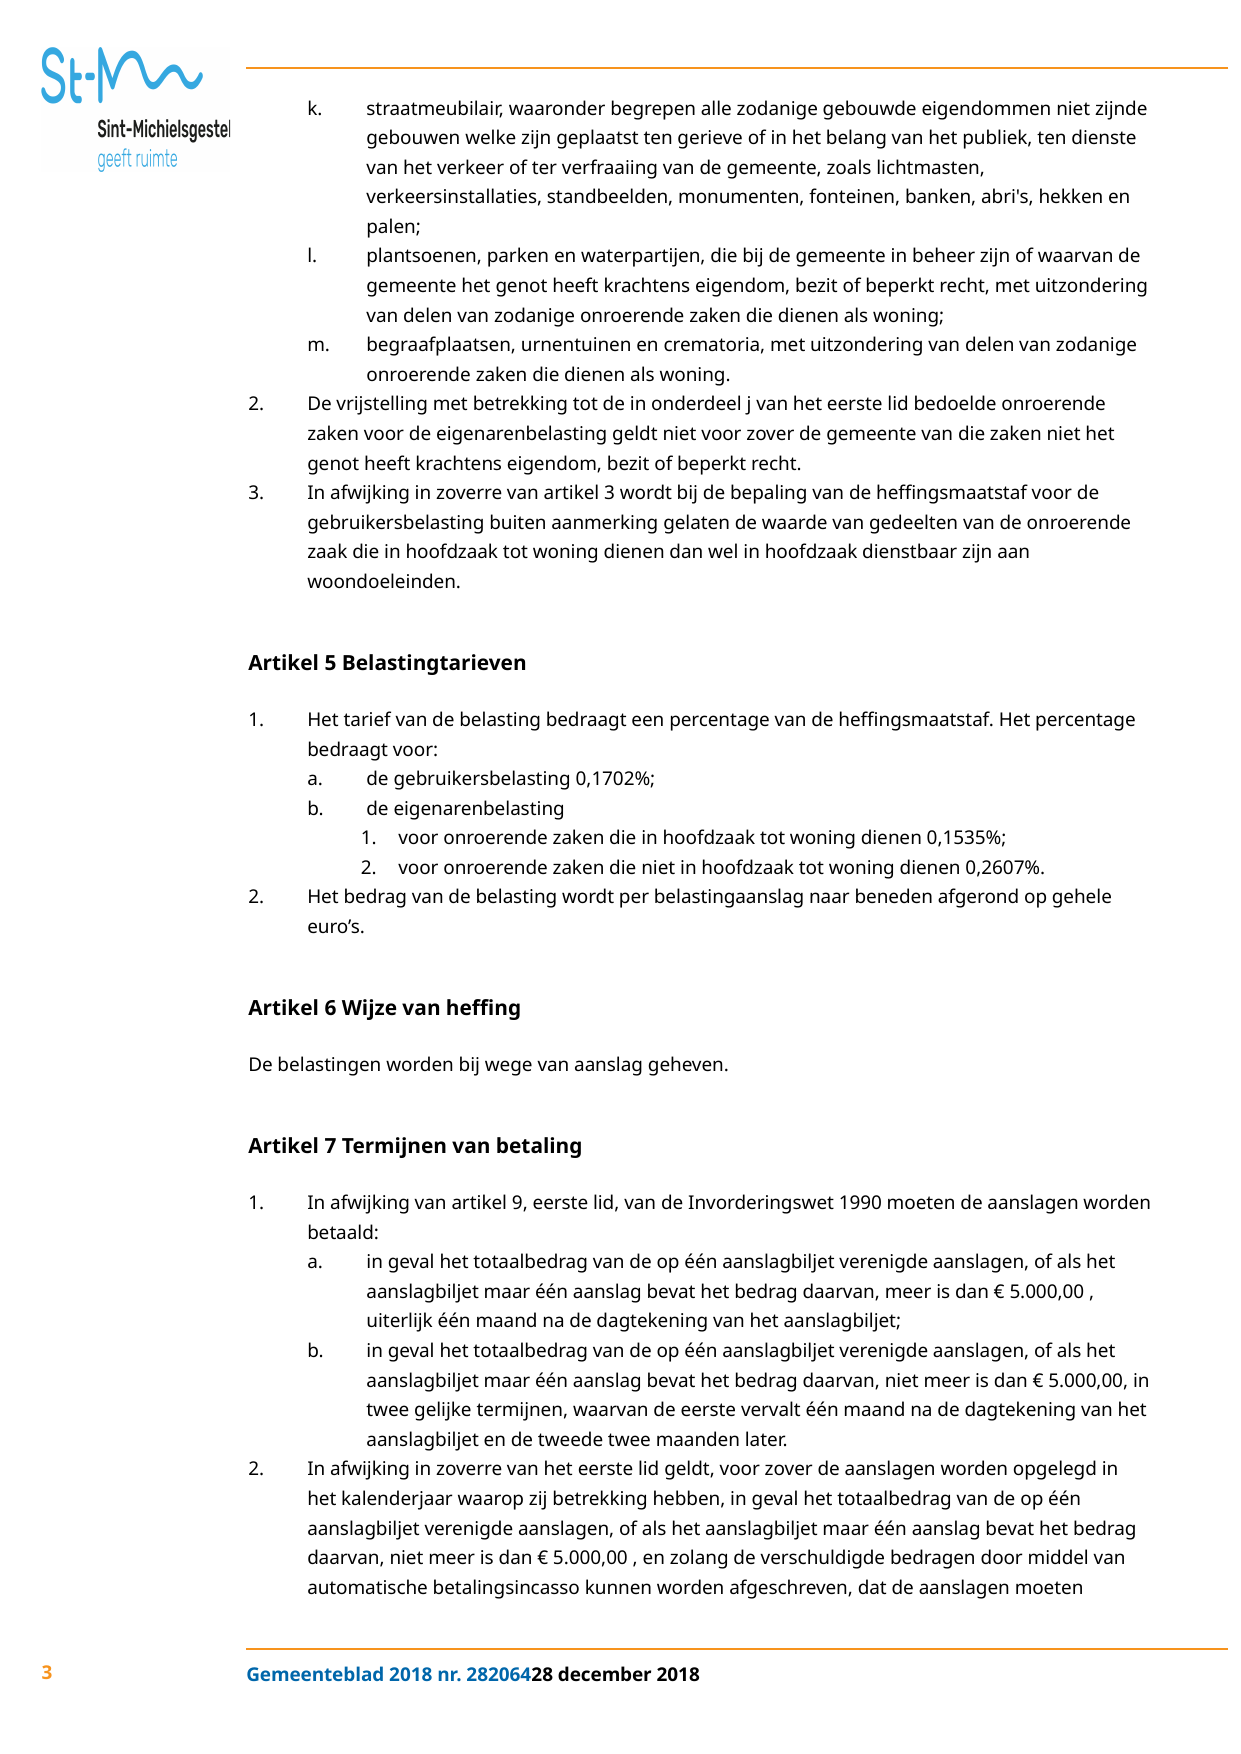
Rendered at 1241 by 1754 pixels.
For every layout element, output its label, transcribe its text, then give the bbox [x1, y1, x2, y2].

list Het bedrag van de belasting wordt per belastingaanslag naar beneden afgerond op gehele euro’s. [248, 884, 1152, 939]
list in geval het totaalbedrag van de op één aanslagbiljet verenigde aanslagen, of als het aanslagbiljet maar één aanslag bevat het bedrag daarvan, niet meer is dan € 5.000,00, in twee gelijke termijnen, waarvan de eerste vervalt één maand na de dagtekening van het aanslagbiljet en de tweede twee maanden later. [307, 1337, 1152, 1452]
list straatmeubilair, waaronder begrepen alle zodanige gebouwde eigendommen niet zijnde gebouwen welke zijn geplaatst ten gerieve of in het belang van het publiek, ten dienste van het verkeer of ter verfraaiing van de gemeente, zoals lichtmasten, verkeersinstallaties, standbeelden, monumenten, fonteinen, banken, abri's, hekken en palen; [307, 95, 1152, 239]
list de gebruikersbelasting 0,1702%; [307, 765, 1152, 791]
list voor onroerende zaken die niet in hoofdzaak tot woning dienen 0,2607%. [361, 854, 1152, 880]
list voor onroerende zaken die in hoofdzaak tot woning dienen 0,1535%; [361, 824, 1152, 850]
picture [41, 47, 231, 172]
list In afwijking van artikel 9, eerste lid, van de Invorderingswet 1990 moeten de aanslagen worden betaald: [248, 1189, 1152, 1244]
text Artikel 6 Wijze van heffing [248, 993, 1152, 1022]
text Artikel 5 Belastingtarieven [248, 648, 1152, 677]
list De vrijstelling met betrekking tot de in onderdeel j van het eerste lid bedoelde onroerende zaken voor de eigenarenbelasting geldt niet voor zover de gemeente van die zaken niet het genot heeft krachtens eigendom, bezit of beperkt recht. [248, 391, 1152, 476]
list Het tarief van de belasting bedraagt een percentage van de heffingsmaatstaf. Het percentage bedraagt voor: [248, 706, 1152, 761]
text Artikel 7 Termijnen van betaling [248, 1131, 1152, 1160]
list in geval het totaalbedrag van de op één aanslagbiljet verenigde aanslagen, of als het aanslagbiljet maar één aanslag bevat het bedrag daarvan, meer is dan € 5.000,00 , uiterlijk één maand na de dagtekening van het aanslagbiljet; [307, 1248, 1152, 1333]
text De belastingen worden bij wege van aanslag geheven. [248, 1051, 1152, 1077]
list In afwijking in zoverre van het eerste lid geldt, voor zover de aanslagen worden opgelegd in het kalenderjaar waarop zij betrekking hebben, in geval het totaalbedrag van de op één aanslagbiljet verenigde aanslagen, of als het aanslagbiljet maar één aanslag bevat het bedrag daarvan, niet meer is dan € 5.000,00 , en zolang de verschuldigde bedragen door middel van automatische betalingsincasso kunnen worden afgeschreven, dat de aanslagen moeten [248, 1456, 1152, 1599]
list begraafplaatsen, urnentuinen en crematoria, met uitzondering van delen van zodanige onroerende zaken die dienen als woning. [307, 331, 1152, 387]
list plantsoenen, parken en waterpartijen, die bij de gemeente in beheer zijn of waarvan de gemeente het genot heeft krachtens eigendom, bezit of beperkt recht, met uitzondering van delen van zodanige onroerende zaken die dienen als woning; [307, 243, 1152, 328]
list In afwijking in zoverre van artikel 3 wordt bij de bepaling van de heffingsmaatstaf voor de gebruikersbelasting buiten aanmerking gelaten de waarde van gedeelten van de onroerende zaak die in hoofdzaak tot woning dienen dan wel in hoofdzaak dienstbaar zijn aan woondoeleinden. [248, 479, 1152, 594]
list de eigenarenbelasting [307, 795, 1152, 821]
